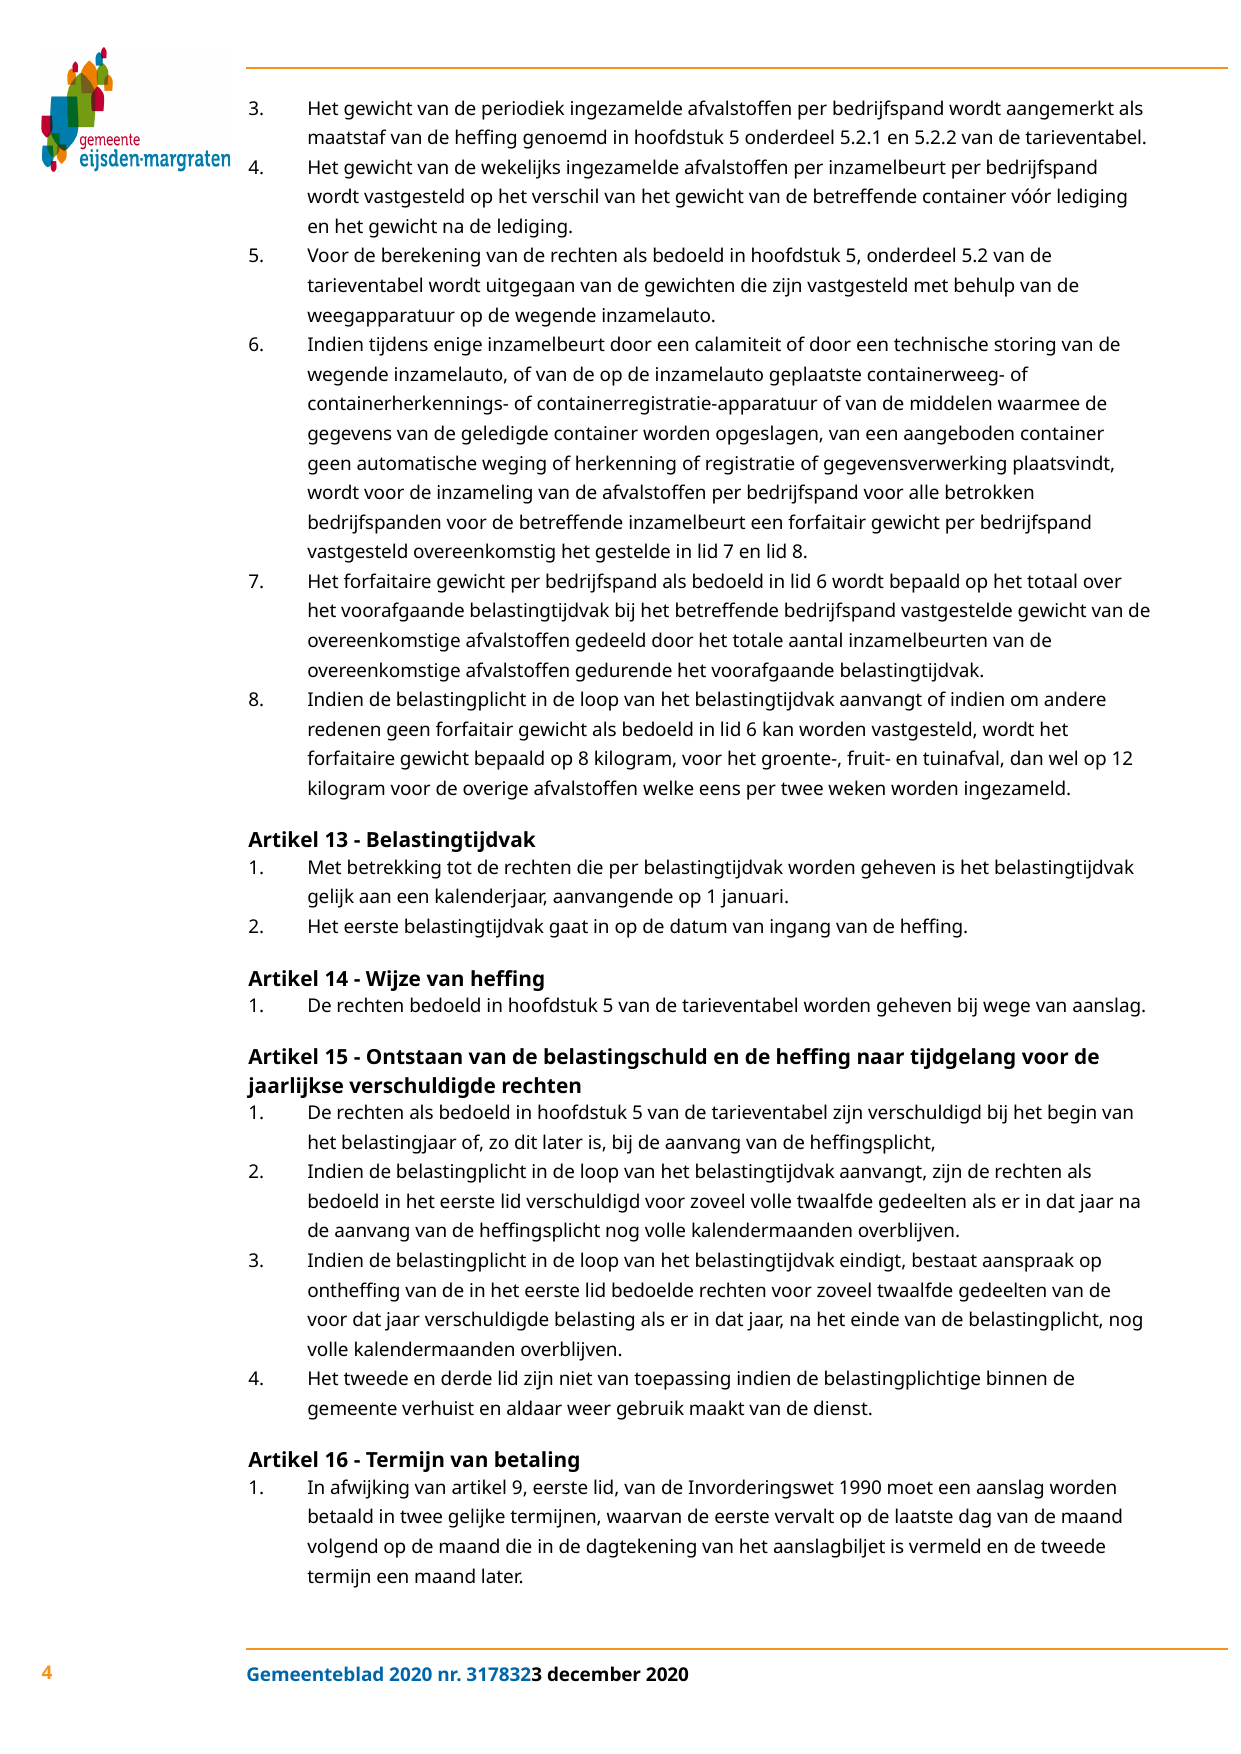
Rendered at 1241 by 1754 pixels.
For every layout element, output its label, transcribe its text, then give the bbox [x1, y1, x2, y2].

list Het gewicht van de periodiek ingezamelde afvalstoffen per bedrijfspand wordt aangemerkt als maatstaf van de heffing genoemd in hoofdstuk 5 onderdeel 5.2.1 en 5.2.2 van de tarieventabel. [248, 95, 1152, 150]
picture [41, 47, 231, 172]
list Het tweede en derde lid zijn niet van toepassing indien de belastingplichtige binnen de gemeente verhuist en aldaar weer gebruik maakt van de dienst. [248, 1366, 1152, 1421]
text Artikel 15 - Ontstaan van de belastingschuld en de heffing naar tijdgelang voor de jaarlijkse verschuldigde rechten [248, 1042, 1152, 1099]
list Indien de belastingplicht in de loop van het belastingtijdvak aanvangt of indien om andere redenen geen forfaitair gewicht als bedoeld in lid 6 kan worden vastgesteld, wordt het forfaitaire gewicht bepaald op 8 kilogram, voor het groente-, fruit- en tuinafval, dan wel op 12 kilogram voor de overige afvalstoffen welke eens per twee weken worden ingezameld. [248, 686, 1152, 801]
list Indien de belastingplicht in de loop van het belastingtijdvak eindigt, bestaat aanspraak op ontheffing van de in het eerste lid bedoelde rechten voor zoveel twaalfde gedeelten van de voor dat jaar verschuldigde belasting als er in dat jaar, na het einde van de belastingplicht, nog volle kalendermaanden overblijven. [248, 1247, 1152, 1362]
text Artikel 16 - Termijn van betaling [248, 1446, 1152, 1474]
list Het forfaitaire gewicht per bedrijfspand als bedoeld in lid 6 wordt bepaald op het totaal over het voorafgaande belastingtijdvak bij het betreffende bedrijfspand vastgestelde gewicht van de overeenkomstige afvalstoffen gedeeld door het totale aantal inzamelbeurten van de overeenkomstige afvalstoffen gedurende het voorafgaande belastingtijdvak. [248, 568, 1152, 683]
text Artikel 13 - Belastingtijdvak [248, 826, 1152, 854]
list De rechten bedoeld in hoofdstuk 5 van de tarieventabel worden geheven bij wege van aanslag. [248, 992, 1152, 1018]
list Het eerste belastingtijdvak gaat in op de datum van ingang van de heffing. [248, 913, 1152, 939]
list In afwijking van artikel 9, eerste lid, van de Invorderingswet 1990 moet een aanslag worden betaald in twee gelijke termijnen, waarvan de eerste vervalt op de laatste dag van de maand volgend op de maand die in de dagtekening van het aanslagbiljet is vermeld en de tweede termijn een maand later. [248, 1474, 1152, 1588]
list Het gewicht van de wekelijks ingezamelde afvalstoffen per inzamelbeurt per bedrijfspand wordt vastgesteld op het verschil van het gewicht van de betreffende container vóór lediging en het gewicht na de lediging. [248, 154, 1152, 239]
list Met betrekking tot de rechten die per belastingtijdvak worden geheven is het belastingtijdvak gelijk aan een kalenderjaar, aanvangende op 1 januari. [248, 854, 1152, 909]
text Artikel 14 - Wijze van heffing [248, 964, 1152, 992]
list De rechten als bedoeld in hoofdstuk 5 van de tarieventabel zijn verschuldigd bij het begin van het belastingjaar of, zo dit later is, bij de aanvang van de heffingsplicht, [248, 1099, 1152, 1155]
list Indien de belastingplicht in de loop van het belastingtijdvak aanvangt, zijn de rechten als bedoeld in het eerste lid verschuldigd voor zoveel volle twaalfde gedeelten als er in dat jaar na de aanvang van de heffingsplicht nog volle kalendermaanden overblijven. [248, 1158, 1152, 1243]
list Indien tijdens enige inzamelbeurt door een calamiteit of door een technische storing van de wegende inzamelauto, of van de op de inzamelauto geplaatste containerweeg- of containerherkennings- of containerregistratie-apparatuur of van de middelen waarmee de gegevens van de geledigde container worden opgeslagen, van een aangeboden container geen automatische weging of herkenning of registratie of gegevensverwerking plaatsvindt, wordt voor de inzameling van de afvalstoffen per bedrijfspand voor alle betrokken bedrijfspanden voor de betreffende inzamelbeurt een forfaitair gewicht per bedrijfspand vastgesteld overeenkomstig het gestelde in lid 7 en lid 8. [248, 331, 1152, 564]
list Voor de berekening van de rechten als bedoeld in hoofdstuk 5, onderdeel 5.2 van de tarieventabel wordt uitgegaan van de gewichten die zijn vastgesteld met behulp van de weegapparatuur op de wegende inzamelauto. [248, 243, 1152, 328]
